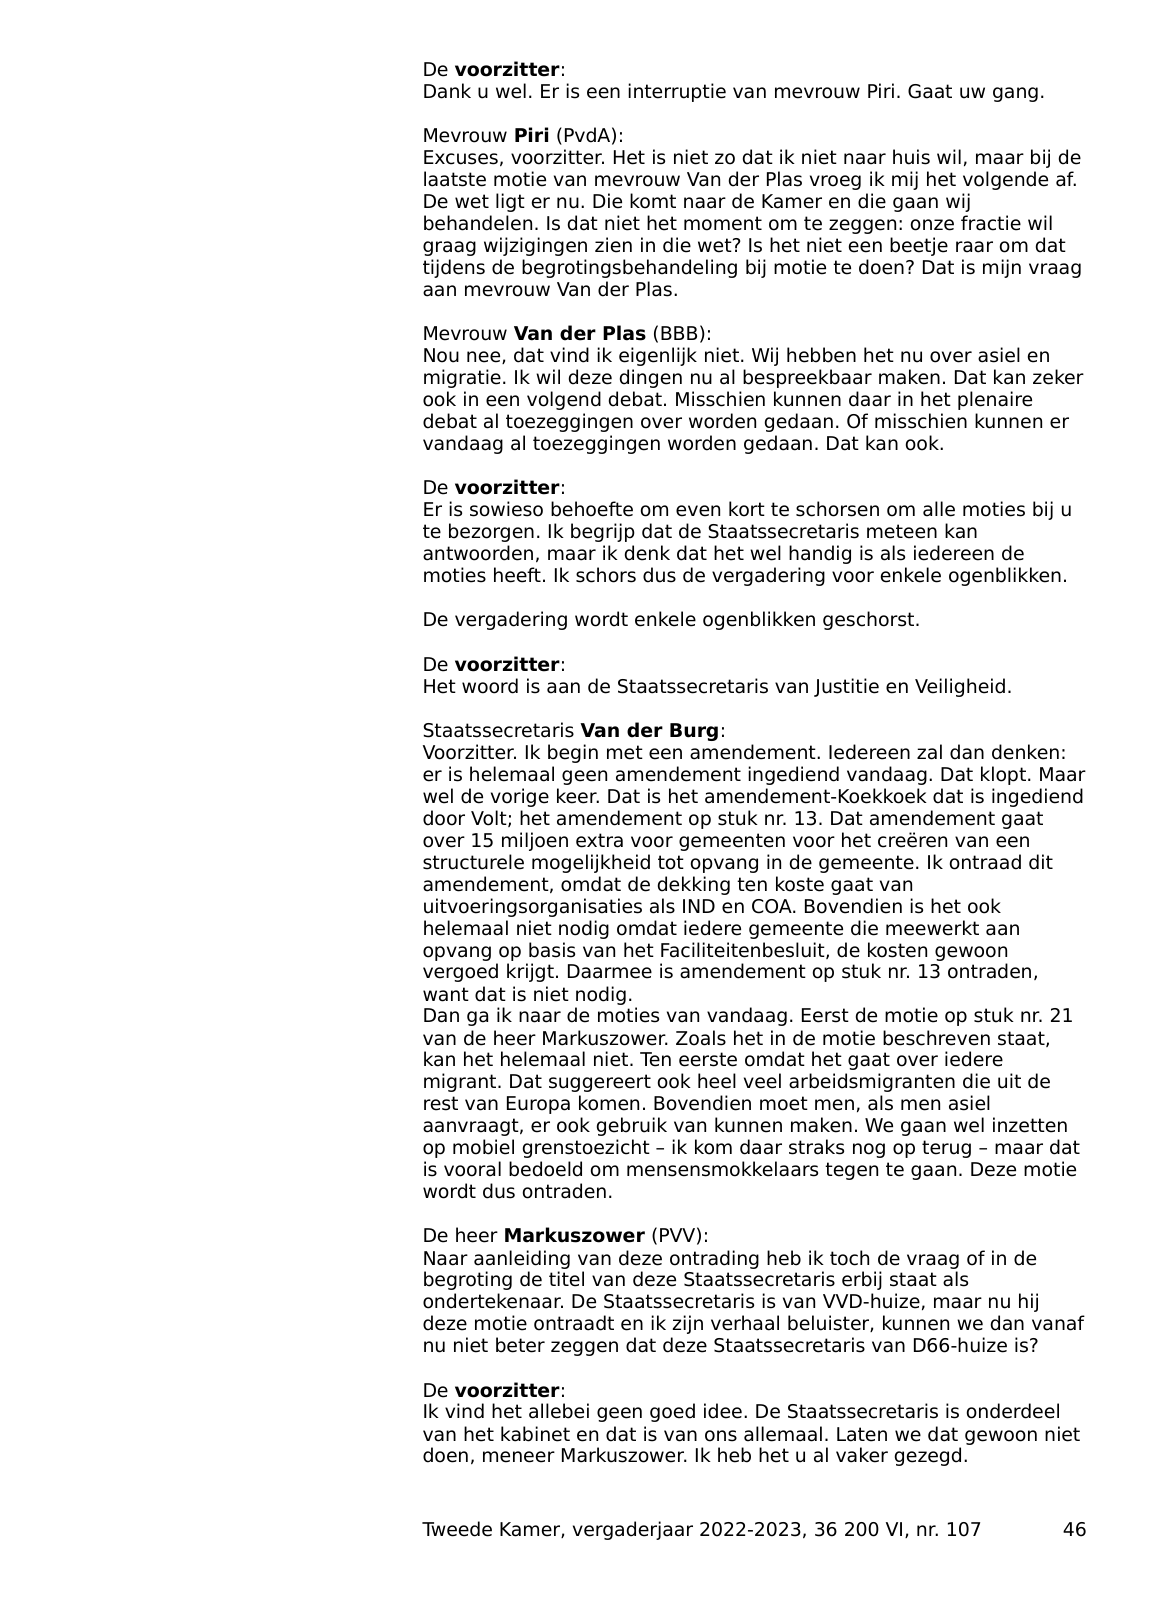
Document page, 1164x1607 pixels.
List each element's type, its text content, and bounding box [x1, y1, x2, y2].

text Het woord is aan de Staatssecretaris van Justitie en Veiligheid. [422, 676, 1087, 697]
text Ik vind het allebei geen goed idee. De Staatssecretaris is onderdeel van het kabinet en dat is van ons allemaal. Laten we dat gewoon niet doen, meneer Markuszower. Ik heb het u al vaker gezegd. [422, 1401, 1087, 1467]
text Dan ga ik naar de moties van vandaag. Eerst de motie op stuk nr. 21 van de heer Markuszower. Zoals het in de motie beschreven staat, kan het helemaal niet. Ten eerste omdat het gaat over iedere migrant. Dat suggereert ook heel veel arbeidsmigranten die uit de rest van Europa komen. Bovendien moet men, als men asiel aanvraagt, er ook gebruik van kunnen maken. We gaan wel inzetten op mobiel grenstoezicht – ik kom daar straks nog op terug – maar dat is vooral bedoeld om mensensmokkelaars tegen te gaan. Deze motie wordt dus ontraden. [422, 1005, 1087, 1203]
text De voorzitter: [422, 477, 1087, 499]
text Excuses, voorzitter. Het is niet zo dat ik niet naar huis wil, maar bij de laatste motie van mevrouw Van der Plas vroeg ik mij het volgende af. De wet ligt er nu. Die komt naar de Kamer en die gaan wij behandelen. Is dat niet het moment om te zeggen: onze fractie wil graag wijzigingen zien in die wet? Is het niet een beetje raar om dat tijdens de begrotingsbehandeling bij motie te doen? Dat is mijn vraag aan mevrouw Van der Plas. [422, 147, 1087, 301]
text Staatssecretaris Van der Burg: [422, 720, 1087, 742]
text De voorzitter: [422, 653, 1087, 676]
text Voorzitter. Ik begin met een amendement. Iedereen zal dan denken: er is helemaal geen amendement ingediend vandaag. Dat klopt. Maar wel de vorige keer. Dat is het amendement-Koekkoek dat is ingediend door Volt; het amendement op stuk nr. 13. Dat amendement gaat over 15 miljoen extra voor gemeenten voor het creëren van een structurele mogelijkheid tot opvang in de gemeente. Ik ontraad dit amendement, omdat de dekking ten koste gaat van uitvoeringsorganisaties als IND en COA. Bovendien is het ook helemaal niet nodig omdat iedere gemeente die meewerkt aan opvang op basis van het Faciliteitenbesluit, de kosten gewoon vergoed krijgt. Daarmee is amendement op stuk nr. 13 ontraden, want dat is niet nodig. [422, 742, 1087, 1005]
text Nou nee, dat vind ik eigenlijk niet. Wij hebben het nu over asiel en migratie. Ik wil deze dingen nu al bespreekbaar maken. Dat kan zeker ook in een volgend debat. Misschien kunnen daar in het plenaire debat al toezeggingen over worden gedaan. Of misschien kunnen er vandaag al toezeggingen worden gedaan. Dat kan ook. [422, 345, 1087, 455]
text Naar aanleiding van deze ontrading heb ik toch de vraag of in de begroting de titel van deze Staatssecretaris erbij staat als ondertekenaar. De Staatssecretaris is van VVD-huize, maar nu hij deze motie ontraadt en ik zijn verhaal beluister, kunnen we dan vanaf nu niet beter zeggen dat deze Staatssecretaris van D66-huize is? [422, 1247, 1087, 1357]
text De heer Markuszower (PVV): [422, 1225, 1087, 1247]
text De voorzitter: [422, 59, 1087, 81]
text De vergadering wordt enkele ogenblikken geschorst. [422, 609, 1087, 631]
text Mevrouw Van der Plas (BBB): [422, 323, 1087, 345]
text Er is sowieso behoefte om even kort te schorsen om alle moties bij u te bezorgen. Ik begrijp dat de Staatssecretaris meteen kan antwoorden, maar ik denk dat het wel handig is als iedereen de moties heeft. Ik schors dus de vergadering voor enkele ogenblikken. [422, 499, 1087, 587]
text De voorzitter: [422, 1379, 1087, 1401]
text Dank u wel. Er is een interruptie van mevrouw Piri. Gaat uw gang. [422, 81, 1087, 103]
text Mevrouw Piri (PvdA): [422, 125, 1087, 147]
